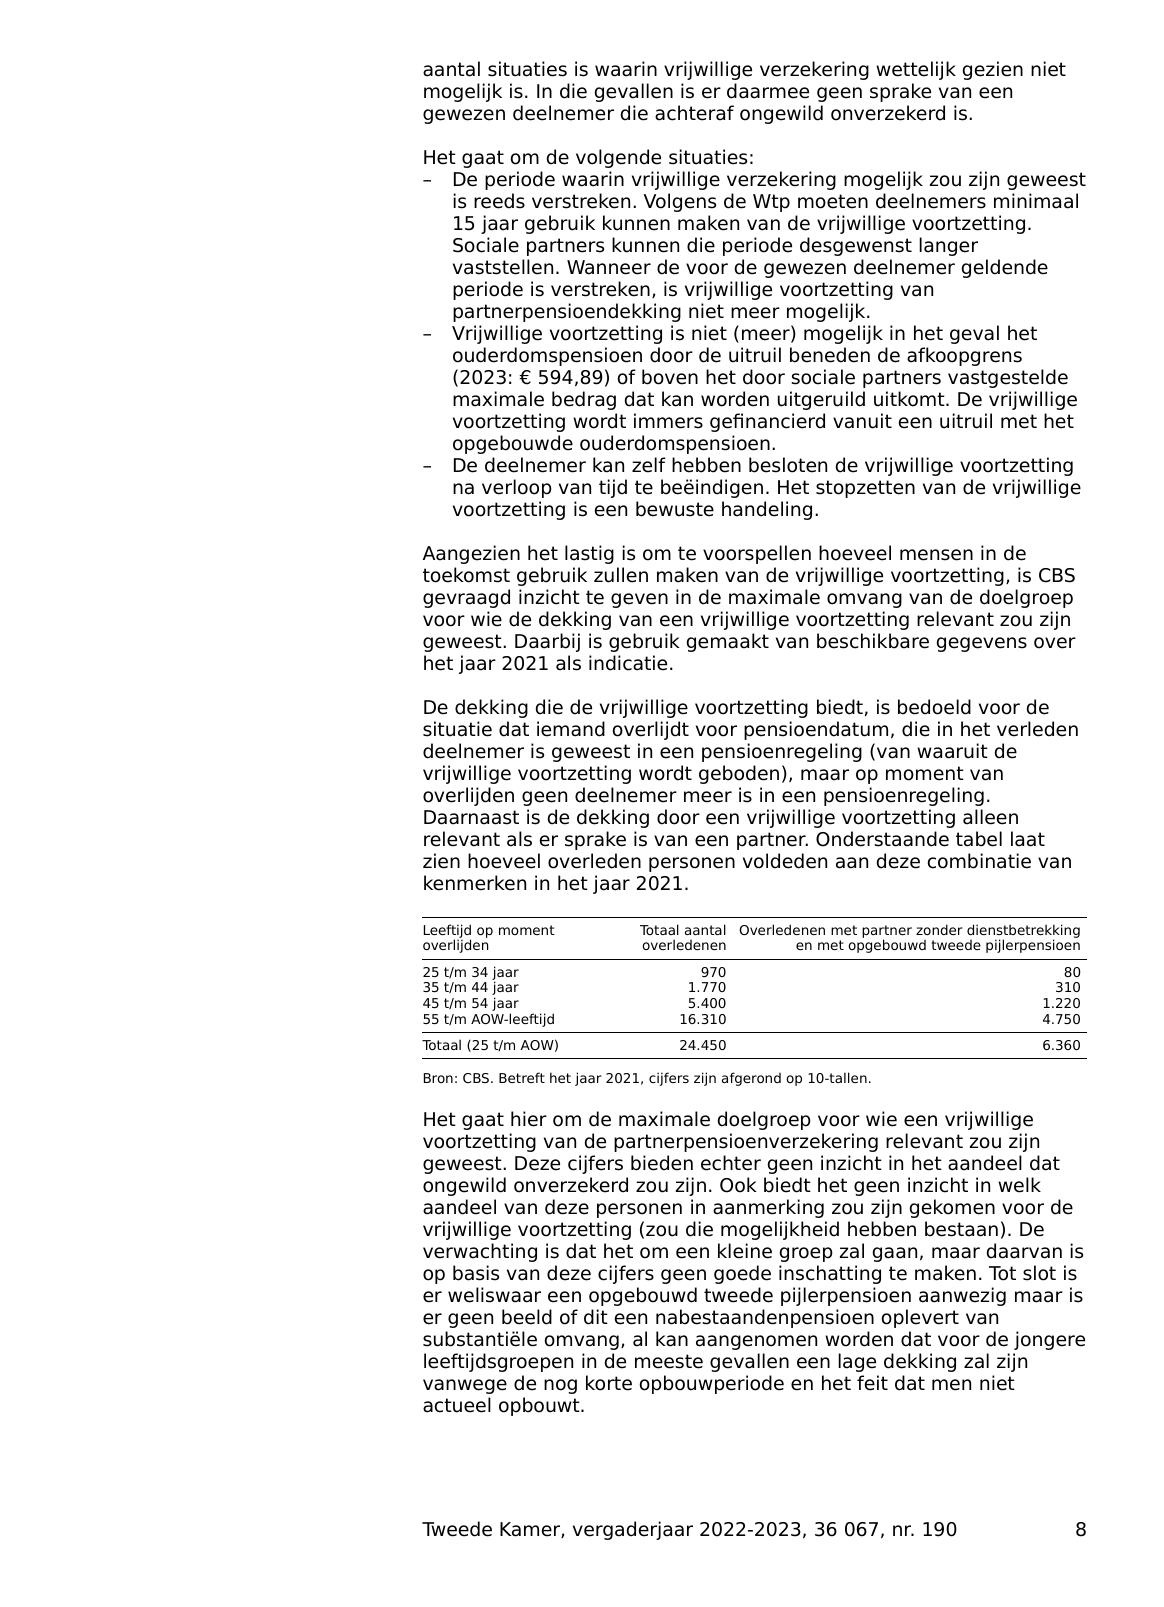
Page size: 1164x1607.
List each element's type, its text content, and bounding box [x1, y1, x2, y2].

table_cell 6.360 [732, 1033, 1087, 1058]
table_cell Bron: CBS. Betreft het jaar 2021, cijfers zijn afgerond op 10-tallen. [422, 1059, 1087, 1087]
table_cell 35 t/m 44 jaar [422, 980, 614, 996]
text – De deelnemer kan zelf hebben besloten de vrijwillige voortzetting na verloop van tijd te beëindigen. Het stopzetten van de vrijwillige voortzetting is een bewuste handeling. [422, 455, 1087, 521]
text Het gaat hier om de maximale doelgroep voor wie een vrijwillige voortzetting van de partnerpensioenverzekering relevant zou zijn geweest. Deze cijfers bieden echter geen inzicht in het aandeel dat ongewild onverzekerd zou zijn. Ook biedt het geen inzicht in welk aandeel van deze personen in aanmerking zou zijn gekomen voor de vrijwillige voortzetting (zou die mogelijkheid hebben bestaan). De verwachting is dat het om een kleine groep zal gaan, maar daarvan is op basis van deze cijfers geen goede inschatting te maken. Tot slot is er weliswaar een opgebouwd tweede pijlerpensioen aanwezig maar is er geen beeld of dit een nabestaandenpensioen oplevert van substantiële omvang, al kan aangenomen worden dat voor de jongere leeftijdsgroepen in de meeste gevallen een lage dekking zal zijn vanwege de nog korte opbouwperiode en het feit dat men niet actueel opbouwt. [422, 1109, 1087, 1417]
text – De periode waarin vrijwillige verzekering mogelijk zou zijn geweest is reeds verstreken. Volgens de Wtp moeten deelnemers minimaal 15 jaar gebruik kunnen maken van de vrijwillige voortzetting. Sociale partners kunnen die periode desgewenst langer vaststellen. Wanneer de voor de gewezen deelnemer geldende periode is verstreken, is vrijwillige voortzetting van partnerpensioendekking niet meer mogelijk. [422, 169, 1087, 323]
text Aangezien het lastig is om te voorspellen hoeveel mensen in de toekomst gebruik zullen maken van de vrijwillige voortzetting, is CBS gevraagd inzicht te geven in de maximale omvang van de doelgroep voor wie de dekking van een vrijwillige voortzetting relevant zou zijn geweest. Daarbij is gebruik gemaakt van beschikbare gegevens over het jaar 2021 als indicatie. [422, 543, 1087, 675]
table_header Overledenen met partner zonder dienstbetrekking en met opgebouwd tweede pijlerpensioen [732, 918, 1087, 959]
text Het gaat om de volgende situaties: [422, 147, 1087, 169]
table_cell 5.400 [614, 996, 732, 1012]
table_cell 310 [732, 980, 1087, 996]
text De dekking die de vrijwillige voortzetting biedt, is bedoeld voor de situatie dat iemand overlijdt voor pensioendatum, die in het verleden deelnemer is geweest in een pensioenregeling (van waaruit de vrijwillige voortzetting wordt geboden), maar op moment van overlijden geen deelnemer meer is in een pensioenregeling. Daarnaast is de dekking door een vrijwillige voortzetting alleen relevant als er sprake is van een partner. Onderstaande tabel laat zien hoeveel overleden personen voldeden aan deze combinatie van kenmerken in het jaar 2021. [422, 697, 1087, 895]
table_cell Totaal (25 t/m AOW) [422, 1033, 614, 1058]
table_cell 24.450 [614, 1033, 732, 1058]
text – Vrijwillige voortzetting is niet (meer) mogelijk in het geval het ouderdomspensioen door de uitruil beneden de afkoopgrens (2023: € 594,89) of boven het door sociale partners vastgestelde maximale bedrag dat kan worden uitgeruild uitkomt. De vrijwillige voortzetting wordt immers gefinancierd vanuit een uitruil met het opgebouwde ouderdomspensioen. [422, 323, 1087, 455]
table_cell 25 t/m 34 jaar [422, 960, 614, 980]
table_cell 4.750 [732, 1012, 1087, 1032]
table_header Totaal aantal overledenen [614, 918, 732, 959]
table_cell 55 t/m AOW-leeftijd [422, 1012, 614, 1032]
table_cell 970 [614, 960, 732, 980]
table_cell 1.220 [732, 996, 1087, 1012]
table_header Leeftijd op moment overlijden [422, 918, 614, 959]
table_cell 80 [732, 960, 1087, 980]
text aantal situaties is waarin vrijwillige verzekering wettelijk gezien niet mogelijk is. In die gevallen is er daarmee geen sprake van een gewezen deelnemer die achteraf ongewild onverzekerd is. [422, 59, 1087, 125]
table_cell 1.770 [614, 980, 732, 996]
table_cell 45 t/m 54 jaar [422, 996, 614, 1012]
table_cell 16.310 [614, 1012, 732, 1032]
